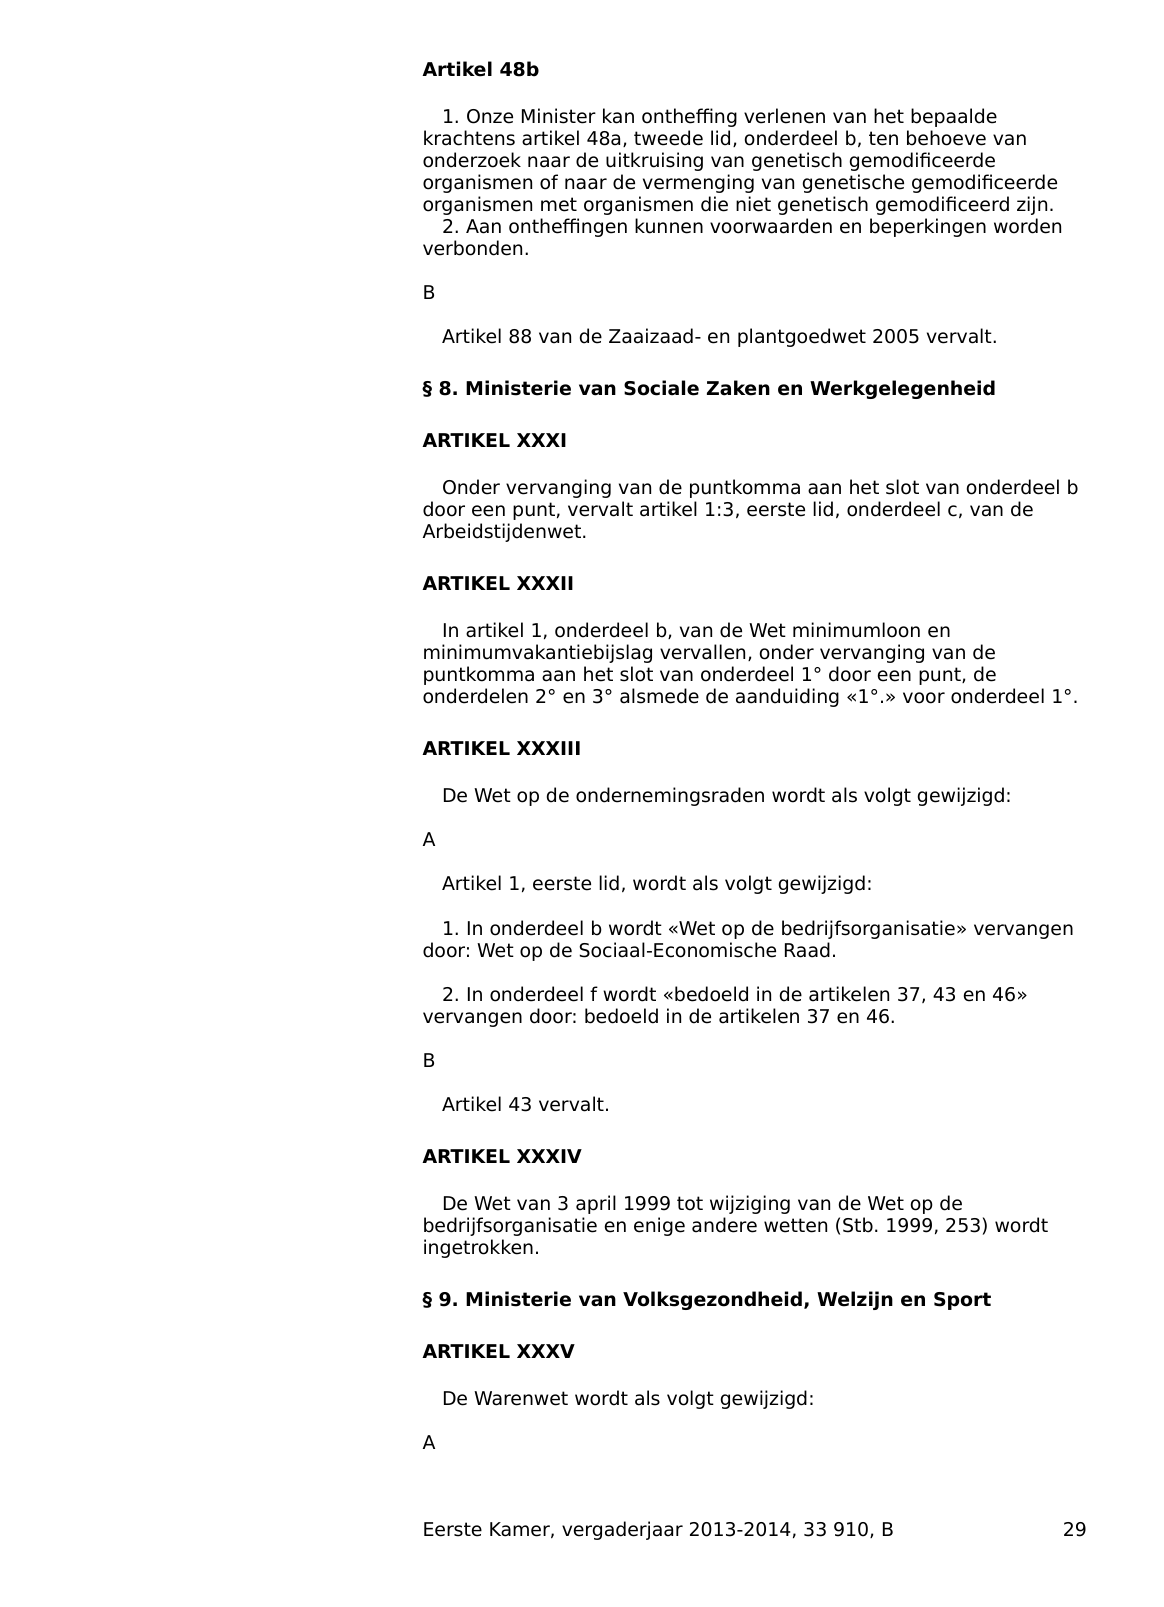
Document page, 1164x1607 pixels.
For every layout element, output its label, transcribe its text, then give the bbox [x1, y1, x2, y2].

subtitle ARTIKEL XXXIV [422, 1146, 1087, 1168]
text In artikel 1, onderdeel b, van de Wet minimumloon en minimumvakantiebijslag vervallen, onder vervanging van de puntkomma aan het slot van onderdeel 1° door een punt, de onderdelen 2° en 3° alsmede de aanduiding «1°.» voor onderdeel 1°. [422, 620, 1087, 708]
text B [422, 1050, 1087, 1072]
text De Wet van 3 april 1999 tot wijziging van de Wet op de bedrijfsorganisatie en enige andere wetten (Stb. 1999, 253) wordt ingetrokken. [422, 1193, 1087, 1259]
subtitle ARTIKEL XXXI [422, 430, 1087, 452]
text A [422, 1432, 1087, 1454]
text 2. In onderdeel f wordt «bedoeld in de artikelen 37, 43 en 46» vervangen door: bedoeld in de artikelen 37 en 46. [422, 984, 1087, 1028]
text Artikel 43 vervalt. [422, 1094, 1087, 1116]
subtitle ARTIKEL XXXII [422, 573, 1087, 595]
text 1. Onze Minister kan ontheffing verlenen van het bepaalde krachtens artikel 48a, tweede lid, onderdeel b, ten behoeve van onderzoek naar de uitkruising van genetisch gemodificeerde organismen of naar de vermenging van genetische gemodificeerde organismen met organismen die niet genetisch gemodificeerd zijn. [422, 106, 1087, 216]
subtitle § 8. Ministerie van Sociale Zaken en Werkgelegenheid [422, 378, 1087, 400]
text A [422, 829, 1087, 851]
text 1. In onderdeel b wordt «Wet op de bedrijfsorganisatie» vervangen door: Wet op de Sociaal-Economische Raad. [422, 917, 1087, 961]
text De Wet op de ondernemingsraden wordt als volgt gewijzigd: [422, 785, 1087, 807]
text Artikel 88 van de Zaaizaad- en plantgoedwet 2005 vervalt. [422, 326, 1087, 348]
text Onder vervanging van de puntkomma aan het slot van onderdeel b door een punt, vervalt artikel 1:3, eerste lid, onderdeel c, van de Arbeidstijdenwet. [422, 477, 1087, 543]
text B [422, 282, 1087, 304]
text Artikel 1, eerste lid, wordt als volgt gewijzigd: [422, 873, 1087, 895]
subtitle § 9. Ministerie van Volksgezondheid, Welzijn en Sport [422, 1289, 1087, 1311]
text De Warenwet wordt als volgt gewijzigd: [422, 1388, 1087, 1410]
subtitle ARTIKEL XXXIII [422, 738, 1087, 760]
text 2. Aan ontheffingen kunnen voorwaarden en beperkingen worden verbonden. [422, 216, 1087, 260]
subtitle Artikel 48b [422, 59, 1087, 81]
subtitle ARTIKEL XXXV [422, 1341, 1087, 1363]
